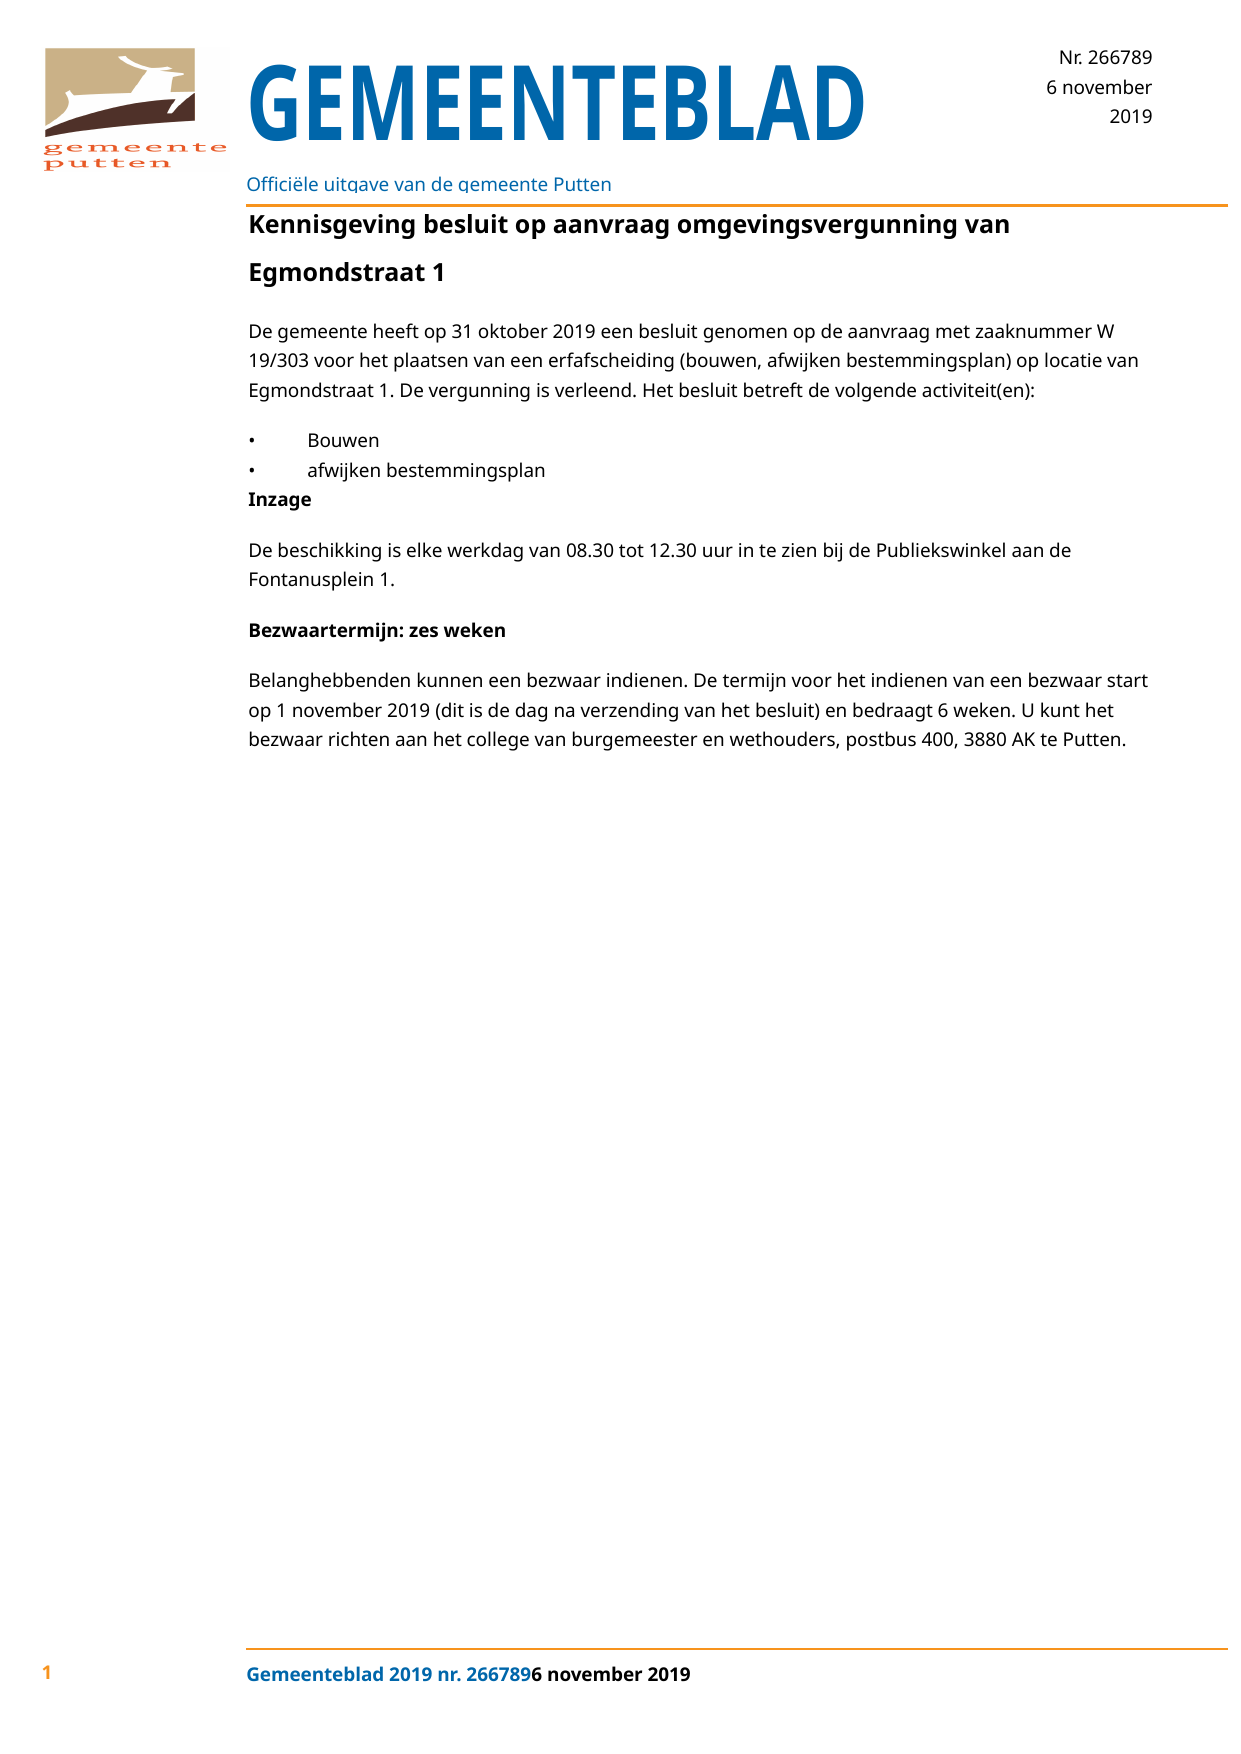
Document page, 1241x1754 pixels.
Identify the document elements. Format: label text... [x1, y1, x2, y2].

text Kennisgeving besluit op aanvraag omgevingsvergunning van Egmondstraat 1 [248, 207, 1152, 288]
text Belanghebbenden kunnen een bezwaar indienen. De termijn voor het indienen van een bezwaar start op 1 november 2019 (dit is de dag na verzending van het besluit) en bedraagt 6 weken. U kunt het bezwaar richten aan het college van burgemeester en wethouders, postbus 400, 3880 AK te Putten. [248, 667, 1152, 752]
list Bouwen [248, 427, 1152, 453]
text De gemeente heeft op 31 oktober 2019 een besluit genomen op de aanvraag met zaaknummer W 19/303 voor het plaatsen van een erfafscheiding (bouwen, afwijken bestemmingsplan) op locatie van Egmondstraat 1. De vergunning is verleend. Het besluit betreft de volgende activiteit(en): [248, 318, 1152, 403]
text Bezwaartermijn: zes weken [248, 617, 1152, 643]
list afwijken bestemmingsplan [248, 457, 1152, 483]
text De beschikking is elke werkdag van 08.30 tot 12.30 uur in te zien bij de Publiekswinkel aan de Fontanusplein 1. [248, 537, 1152, 592]
picture [41, 47, 231, 172]
text Inzage [248, 487, 1152, 512]
